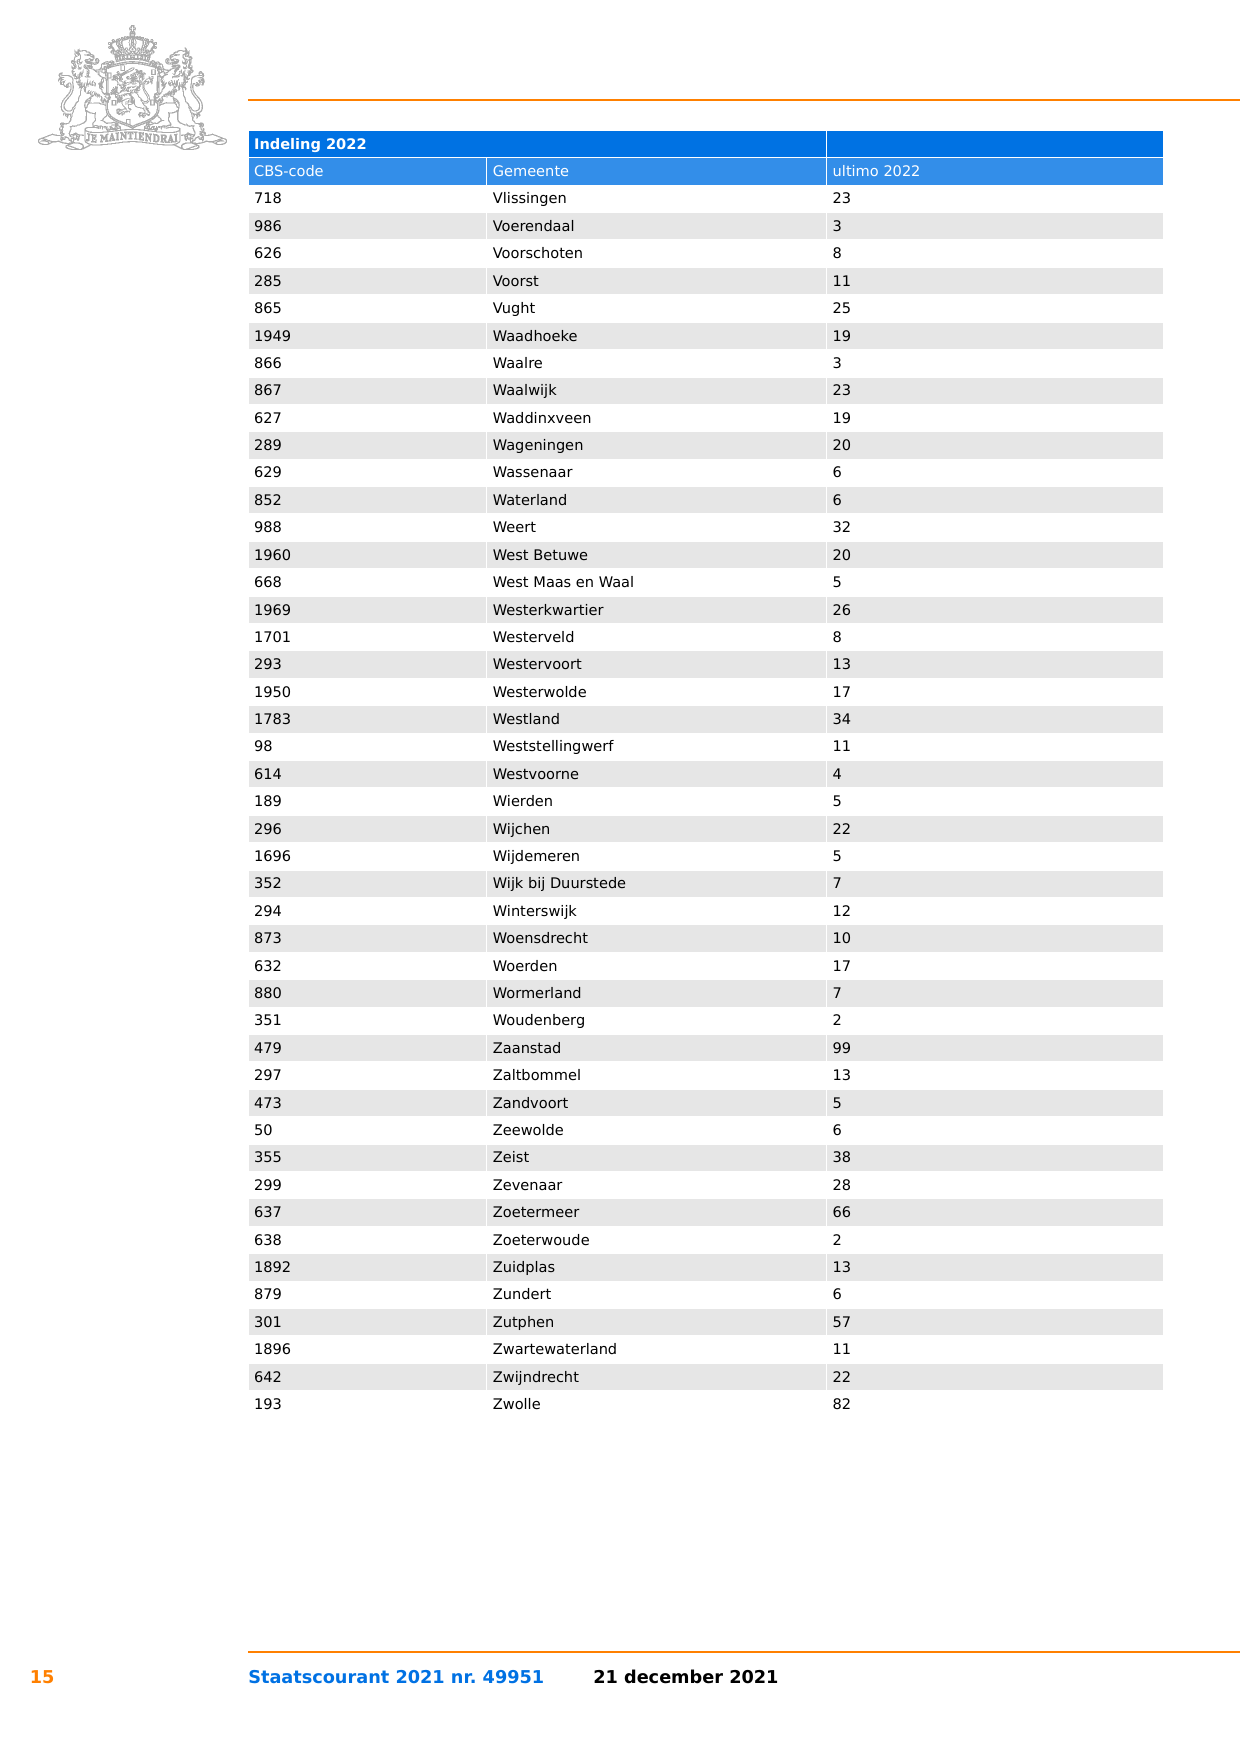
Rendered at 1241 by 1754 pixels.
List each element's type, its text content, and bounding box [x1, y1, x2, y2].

table_cell 66 [827, 1199, 1163, 1226]
table_cell 82 [827, 1391, 1163, 1417]
table_cell 3 [827, 213, 1163, 239]
table_cell 50 [249, 1117, 486, 1143]
table_cell Zoeterwoude [487, 1227, 826, 1253]
table_cell Wijdemeren [487, 843, 826, 869]
table_cell 1960 [249, 542, 486, 568]
table_cell Westervoort [487, 651, 826, 678]
table_cell 17 [827, 679, 1163, 705]
table_cell 865 [249, 295, 486, 322]
table_cell 299 [249, 1172, 486, 1198]
table_cell 879 [249, 1282, 486, 1308]
table_cell 193 [249, 1391, 486, 1417]
table_cell 355 [249, 1145, 486, 1171]
table_cell 285 [249, 268, 486, 294]
table_cell 880 [249, 980, 486, 1007]
table_cell 293 [249, 651, 486, 678]
table_cell 6 [827, 487, 1163, 513]
table_cell Gemeente [487, 158, 826, 185]
table_cell 11 [827, 734, 1163, 760]
picture [38, 25, 227, 150]
table_header Indeling 2022 [249, 131, 826, 157]
table_cell 1896 [249, 1336, 486, 1363]
table_cell Westvoorne [487, 761, 826, 787]
table_cell Vught [487, 295, 826, 322]
table_cell Zaanstad [487, 1035, 826, 1061]
table_cell 32 [827, 515, 1163, 541]
table_cell Zutphen [487, 1309, 826, 1335]
table_cell 12 [827, 898, 1163, 924]
table_cell Westerwolde [487, 679, 826, 705]
table_cell 3 [827, 350, 1163, 376]
table_cell Wijchen [487, 816, 826, 842]
table_cell 2 [827, 1227, 1163, 1253]
table_cell Woensdrecht [487, 925, 826, 952]
table_cell Zwolle [487, 1391, 826, 1417]
table_cell 8 [827, 624, 1163, 650]
table_cell Weert [487, 515, 826, 541]
table_cell 13 [827, 1063, 1163, 1089]
table_cell 5 [827, 843, 1163, 869]
table_cell West Maas en Waal [487, 569, 826, 596]
table_cell 8 [827, 241, 1163, 267]
table_cell 28 [827, 1172, 1163, 1198]
table_cell 99 [827, 1035, 1163, 1061]
table_cell 629 [249, 460, 486, 486]
table_cell Weststellingwerf [487, 734, 826, 760]
table_cell Zwartewaterland [487, 1336, 826, 1363]
table_cell Westerveld [487, 624, 826, 650]
table_cell West Betuwe [487, 542, 826, 568]
table_cell 632 [249, 953, 486, 979]
table_cell 13 [827, 1254, 1163, 1281]
table_cell 473 [249, 1090, 486, 1116]
table_cell 718 [249, 186, 486, 212]
table_cell Vlissingen [487, 186, 826, 212]
table_cell 17 [827, 953, 1163, 979]
table_cell 11 [827, 268, 1163, 294]
table_cell Winterswijk [487, 898, 826, 924]
table_cell 867 [249, 378, 486, 404]
table_cell 352 [249, 871, 486, 897]
table_cell 852 [249, 487, 486, 513]
table_cell ultimo 2022 [827, 158, 1163, 185]
table_cell 637 [249, 1199, 486, 1226]
table_cell 866 [249, 350, 486, 376]
table_cell 1783 [249, 706, 486, 733]
table_cell 296 [249, 816, 486, 842]
table_cell CBS-code [249, 158, 486, 185]
table_cell Zundert [487, 1282, 826, 1308]
table_cell 11 [827, 1336, 1163, 1363]
table_cell 38 [827, 1145, 1163, 1171]
table_cell 4 [827, 761, 1163, 787]
table_cell 351 [249, 1008, 486, 1034]
table_cell 20 [827, 432, 1163, 459]
table_cell 297 [249, 1063, 486, 1089]
table_cell Westland [487, 706, 826, 733]
table_cell 5 [827, 789, 1163, 815]
table_cell 57 [827, 1309, 1163, 1335]
table_cell 1949 [249, 323, 486, 349]
table_cell Zwijndrecht [487, 1364, 826, 1390]
table_cell 19 [827, 405, 1163, 431]
table_header [827, 131, 1163, 157]
table_cell 23 [827, 378, 1163, 404]
table_cell 20 [827, 542, 1163, 568]
table_cell 294 [249, 898, 486, 924]
table_cell Zeewolde [487, 1117, 826, 1143]
table_cell Zeist [487, 1145, 826, 1171]
table_cell 614 [249, 761, 486, 787]
table_cell Zandvoort [487, 1090, 826, 1116]
table_cell Zuidplas [487, 1254, 826, 1281]
table_cell Voerendaal [487, 213, 826, 239]
table_cell 26 [827, 597, 1163, 623]
table_cell 301 [249, 1309, 486, 1335]
table_cell Westerkwartier [487, 597, 826, 623]
table_cell 98 [249, 734, 486, 760]
table_cell 642 [249, 1364, 486, 1390]
table_cell Voorschoten [487, 241, 826, 267]
table_cell Voorst [487, 268, 826, 294]
table_cell 10 [827, 925, 1163, 952]
table_cell 7 [827, 980, 1163, 1007]
table_cell Wierden [487, 789, 826, 815]
table_cell 23 [827, 186, 1163, 212]
table_cell 626 [249, 241, 486, 267]
table_cell 6 [827, 460, 1163, 486]
table_cell 1701 [249, 624, 486, 650]
table_cell 986 [249, 213, 486, 239]
table_cell 988 [249, 515, 486, 541]
table_cell 1696 [249, 843, 486, 869]
table_cell 6 [827, 1117, 1163, 1143]
table_cell Wageningen [487, 432, 826, 459]
table_cell 668 [249, 569, 486, 596]
table_cell 1892 [249, 1254, 486, 1281]
table_cell Zoetermeer [487, 1199, 826, 1226]
table_cell Waddinxveen [487, 405, 826, 431]
table_cell 5 [827, 569, 1163, 596]
table_cell 6 [827, 1282, 1163, 1308]
table_cell Zevenaar [487, 1172, 826, 1198]
table_cell 13 [827, 651, 1163, 678]
table_cell 1969 [249, 597, 486, 623]
table_cell 289 [249, 432, 486, 459]
table_cell 479 [249, 1035, 486, 1061]
table_cell 873 [249, 925, 486, 952]
table_cell 638 [249, 1227, 486, 1253]
table_cell Woudenberg [487, 1008, 826, 1034]
table_cell Waalre [487, 350, 826, 376]
table_cell Woerden [487, 953, 826, 979]
table_cell Waterland [487, 487, 826, 513]
table_cell Waadhoeke [487, 323, 826, 349]
table_cell Wijk bij Duurstede [487, 871, 826, 897]
table_cell 34 [827, 706, 1163, 733]
table_cell 2 [827, 1008, 1163, 1034]
table_cell 22 [827, 816, 1163, 842]
table_cell 189 [249, 789, 486, 815]
table_cell 7 [827, 871, 1163, 897]
table_cell 22 [827, 1364, 1163, 1390]
table_cell Zaltbommel [487, 1063, 826, 1089]
table_cell Wassenaar [487, 460, 826, 486]
table_cell 5 [827, 1090, 1163, 1116]
table_cell 627 [249, 405, 486, 431]
table_cell 19 [827, 323, 1163, 349]
table_cell Waalwijk [487, 378, 826, 404]
table_cell 25 [827, 295, 1163, 322]
table_cell 1950 [249, 679, 486, 705]
table_cell Wormerland [487, 980, 826, 1007]
